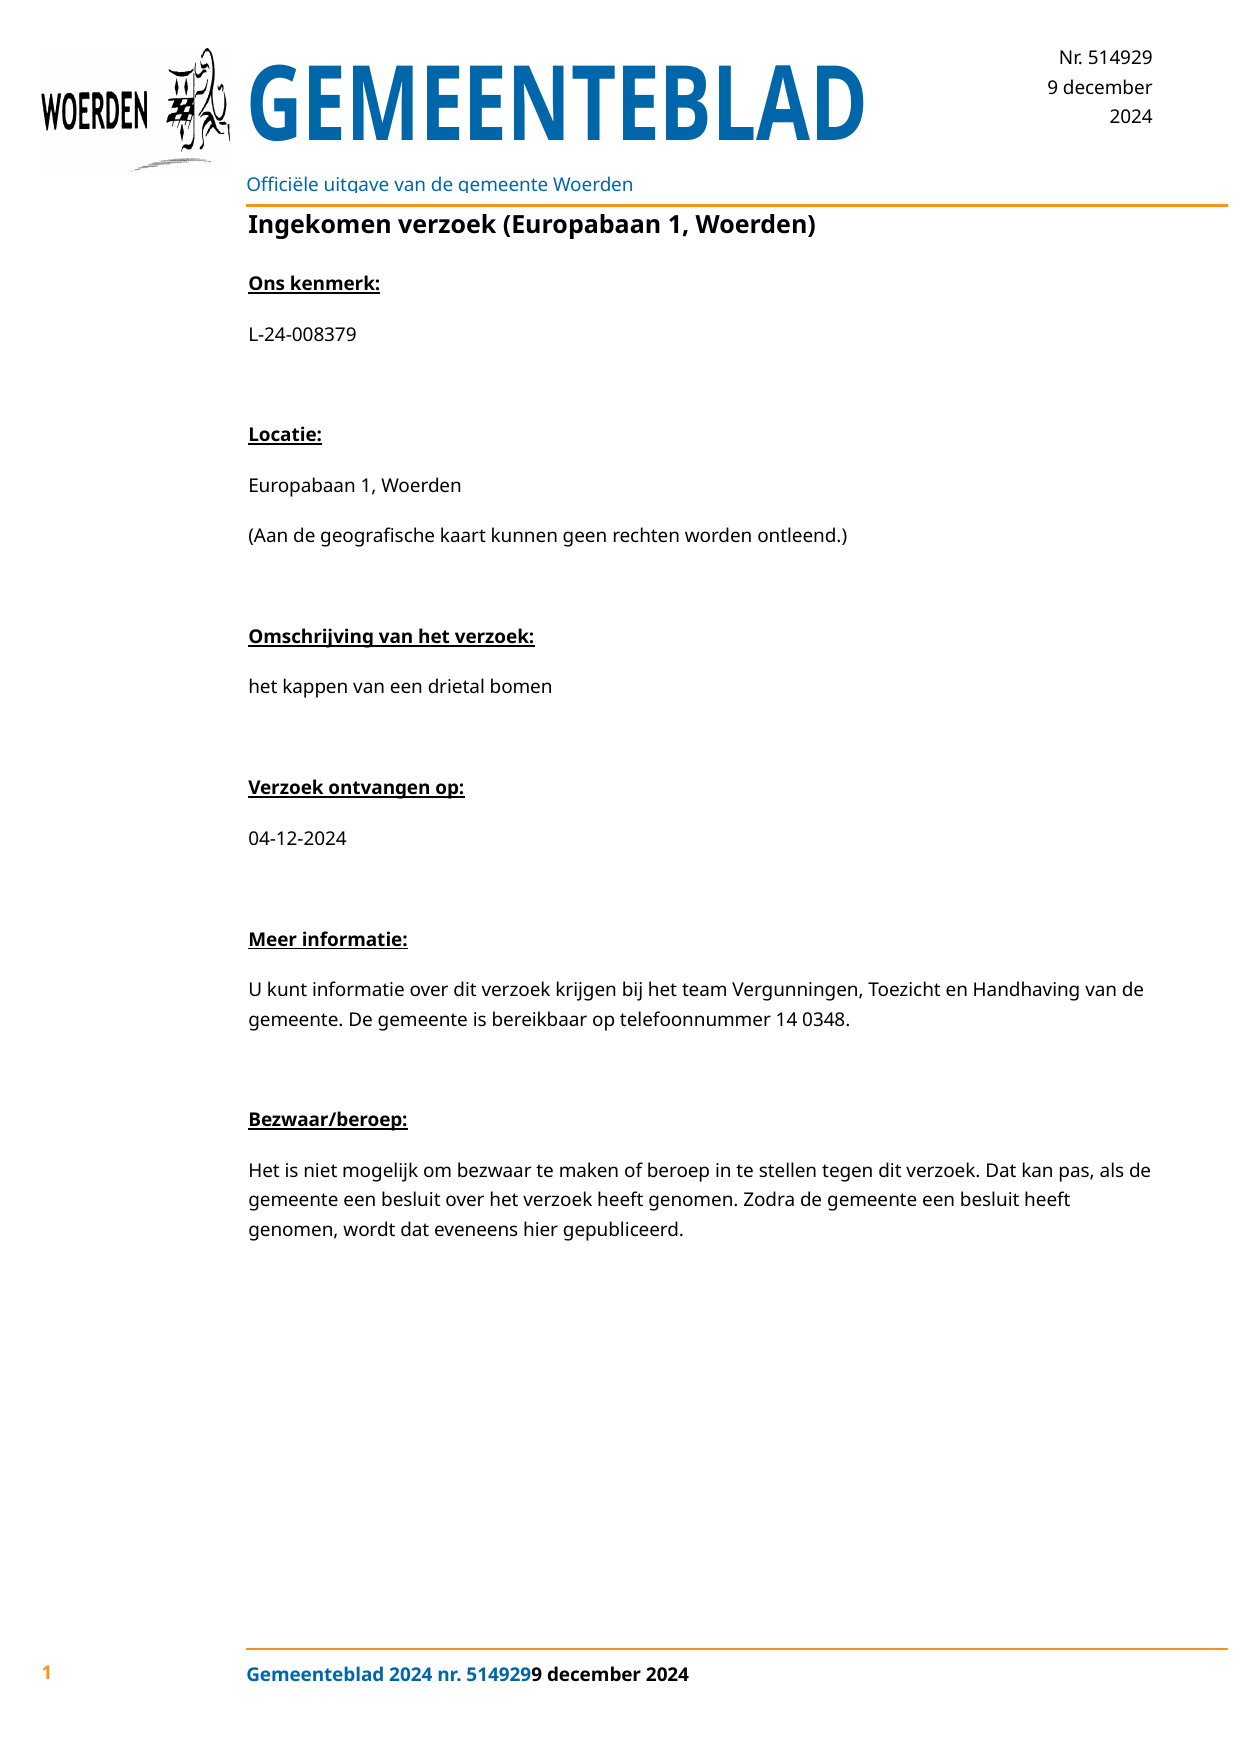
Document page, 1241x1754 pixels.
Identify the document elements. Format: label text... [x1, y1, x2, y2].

text Locatie: [248, 422, 1152, 447]
text Het is niet mogelijk om bezwaar te maken of beroep in te stellen tegen dit verzoek. Dat kan pas, als de gemeente een besluit over het verzoek heeft genomen. Zodra de gemeente een besluit heeft genomen, wordt dat eveneens hier gepubliceerd. [248, 1157, 1152, 1242]
picture [41, 47, 231, 172]
text Verzoek ontvangen op: [248, 774, 1152, 800]
text Ons kenmerk: [248, 270, 1152, 296]
text (Aan de geografische kaart kunnen geen rechten worden ontleend.) [248, 522, 1152, 548]
text het kappen van een drietal bomen [248, 674, 1152, 699]
text 04-12-2024 [248, 825, 1152, 851]
text L-24-008379 [248, 321, 1152, 346]
text Omschrijving van het verzoek: [248, 623, 1152, 649]
text Meer informatie: [248, 926, 1152, 951]
text Europabaan 1, Woerden [248, 472, 1152, 498]
text Ingekomen verzoek (Europabaan 1, Woerden) [248, 207, 1152, 241]
text U kunt informatie over dit verzoek krijgen bij het team Vergunningen, Toezicht en Handhaving van de gemeente. De gemeente is bereikbaar op telefoonnummer 14 0348. [248, 976, 1152, 1031]
text Bezwaar/beroep: [248, 1107, 1152, 1132]
